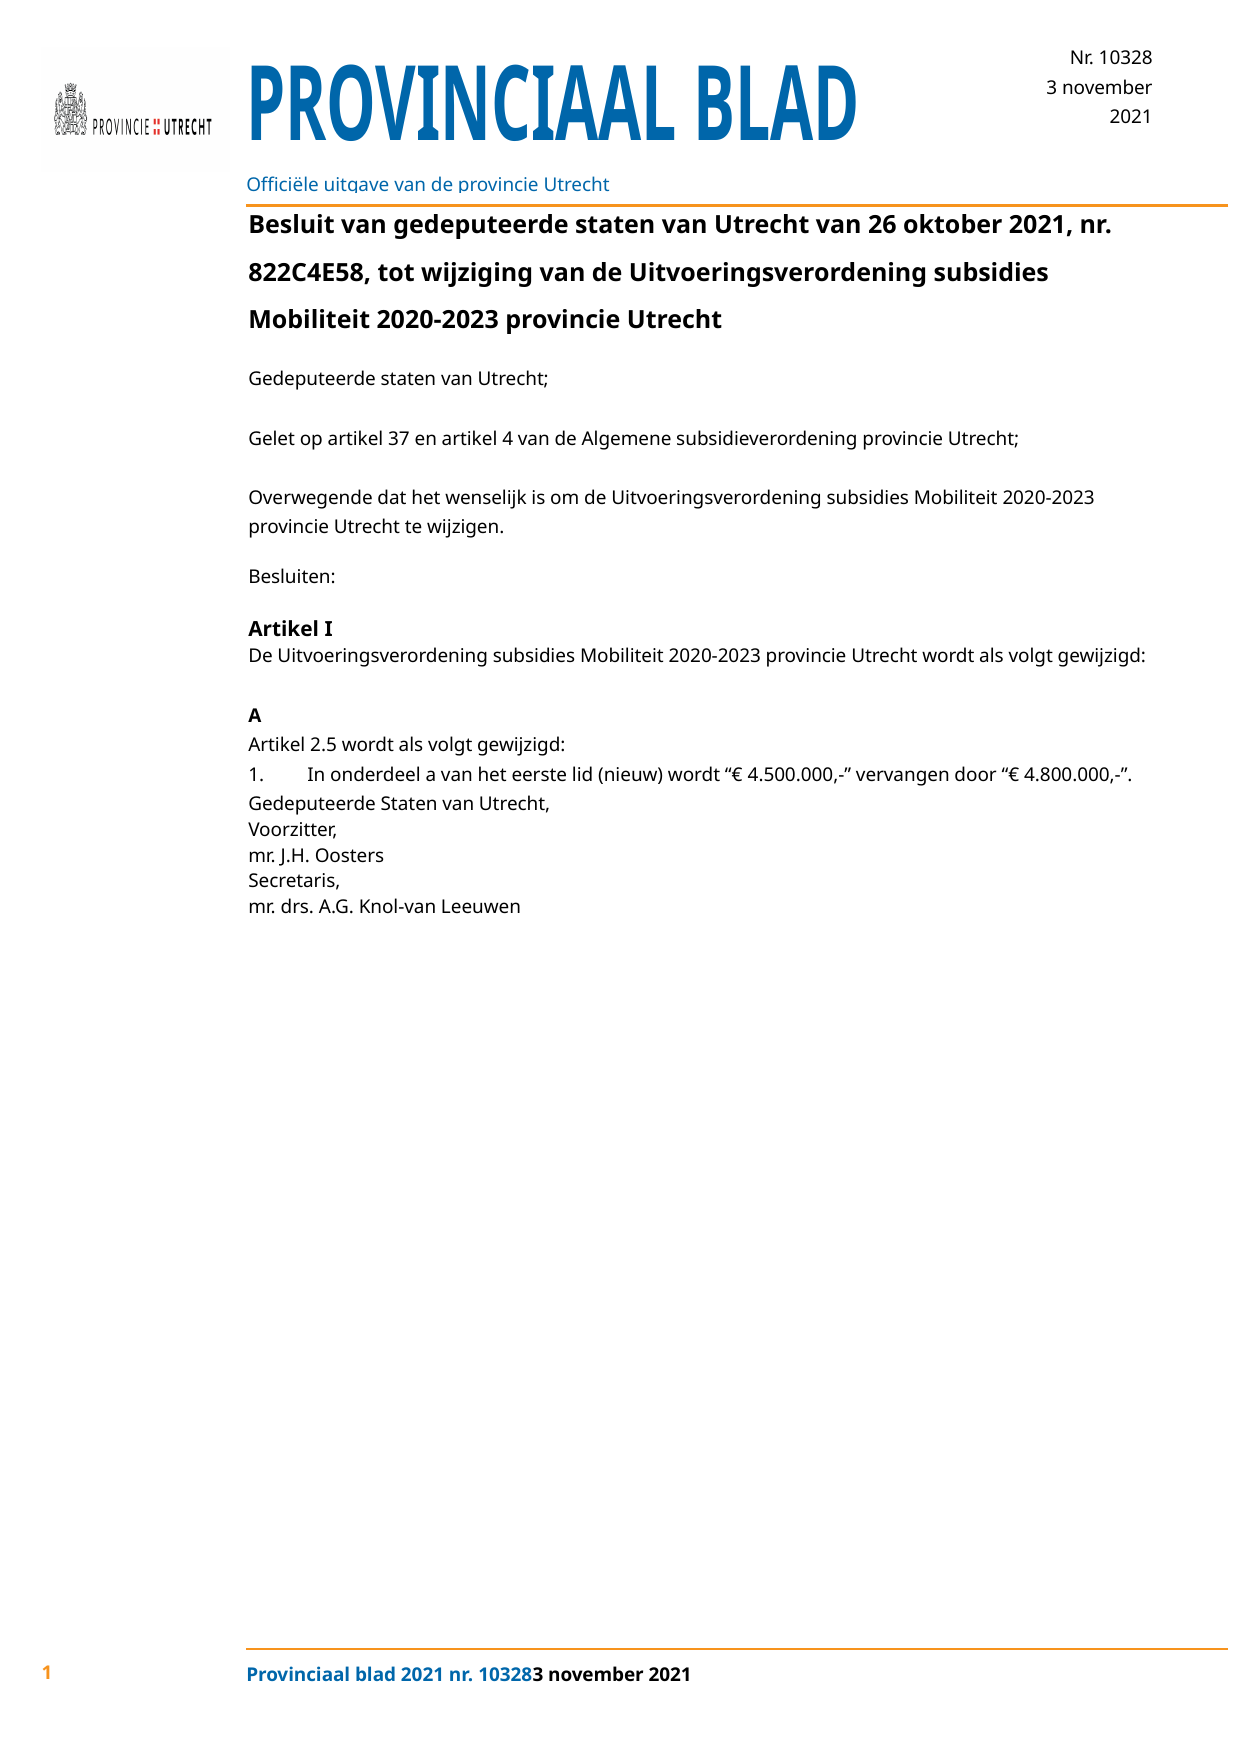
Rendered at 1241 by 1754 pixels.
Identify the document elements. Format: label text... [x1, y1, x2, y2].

text Besluit van gedeputeerde staten van Utrecht van 26 oktober 2021, nr. 822C4E58, tot wijziging van de Uitvoeringsverordening subsidies Mobiliteit 2020-2023 provincie Utrecht [248, 207, 1152, 336]
text Gedeputeerde staten van Utrecht; [248, 366, 1152, 391]
text Artikel I [248, 614, 1152, 643]
text A [248, 702, 1152, 727]
text Artikel 2.5 wordt als volgt gewijzigd: [248, 731, 1152, 757]
picture [41, 47, 231, 172]
text Gedeputeerde Staten van Utrecht, [248, 791, 1152, 816]
text Overwegende dat het wenselijk is om de Uitvoeringsverordening subsidies Mobiliteit 2020-2023 provincie Utrecht te wijzigen. [248, 484, 1152, 539]
text De Uitvoeringsverordening subsidies Mobiliteit 2020-2023 provincie Utrecht wordt als volgt gewijzigd: [248, 643, 1152, 668]
text Secretaris, [248, 868, 1152, 893]
text Voorzitter, [248, 816, 1152, 842]
text mr. drs. A.G. Knol-van Leeuwen [248, 893, 1152, 919]
text Gelet op artikel 37 en artikel 4 van de Algemene subsidieverordening provincie Utrecht; [248, 425, 1152, 450]
text mr. J.H. Oosters [248, 842, 1152, 868]
text Besluiten: [248, 564, 1152, 589]
list In onderdeel a van het eerste lid (nieuw) wordt “€ 4.500.000,-” vervangen door “€ 4.800.000,-”. [248, 761, 1152, 787]
